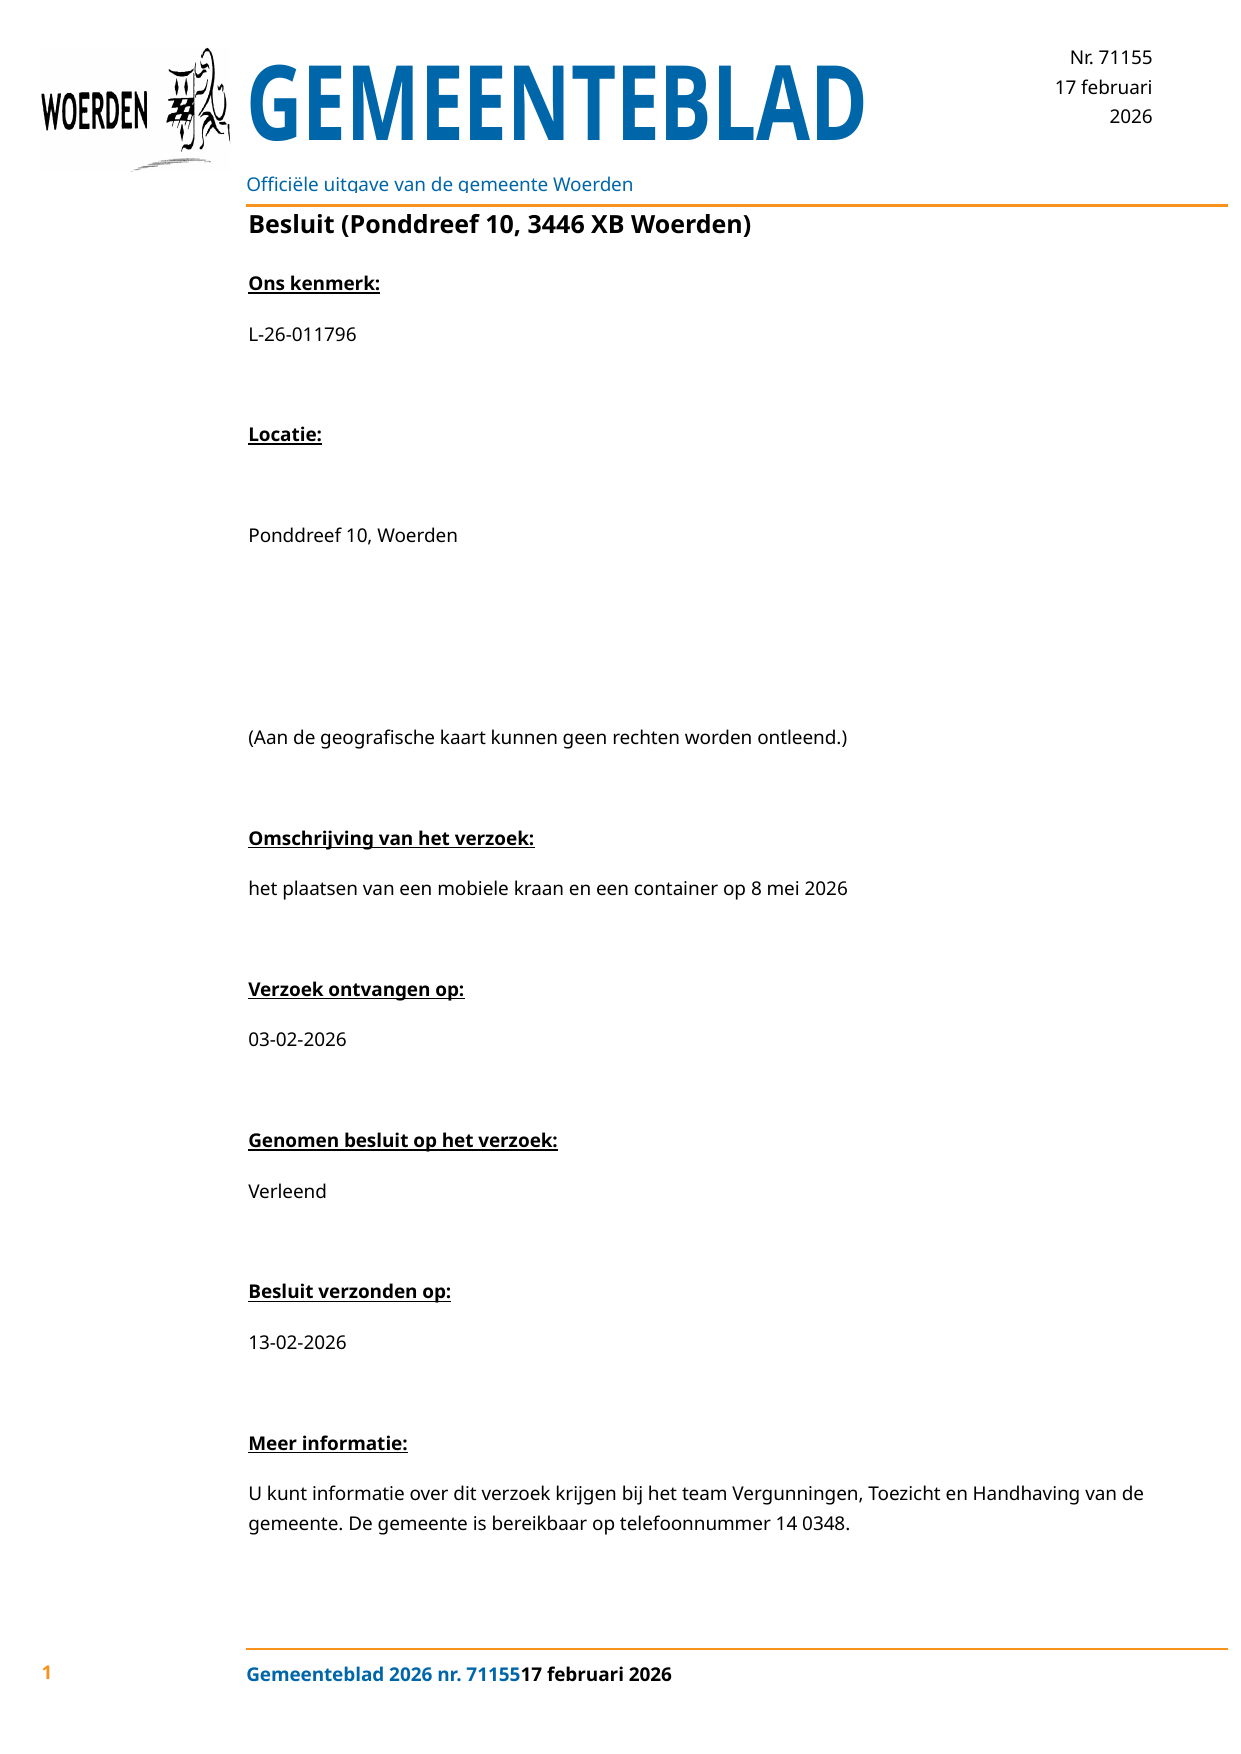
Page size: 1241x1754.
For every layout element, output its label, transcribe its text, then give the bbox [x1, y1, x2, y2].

text Omschrijving van het verzoek: [248, 825, 1152, 851]
picture [41, 47, 231, 172]
text Ponddreef 10, Woerden [248, 522, 1152, 548]
text Locatie: [248, 422, 1152, 447]
text 13-02-2026 [248, 1329, 1152, 1355]
text Meer informatie: [248, 1430, 1152, 1456]
text U kunt informatie over dit verzoek krijgen bij het team Vergunningen, Toezicht en Handhaving van de gemeente. De gemeente is bereikbaar op telefoonnummer 14 0348. [248, 1480, 1152, 1536]
text (Aan de geografische kaart kunnen geen rechten worden ontleend.) [248, 724, 1152, 750]
text Besluit (Ponddreef 10, 3446 XB Woerden) [248, 207, 1152, 241]
text Verzoek ontvangen op: [248, 976, 1152, 1002]
text Ons kenmerk: [248, 270, 1152, 296]
text Verleend [248, 1178, 1152, 1203]
text 03-02-2026 [248, 1027, 1152, 1052]
text L-26-011796 [248, 321, 1152, 346]
text Besluit verzonden op: [248, 1279, 1152, 1304]
text het plaatsen van een mobiele kraan en een container op 8 mei 2026 [248, 875, 1152, 901]
text Genomen besluit op het verzoek: [248, 1127, 1152, 1153]
